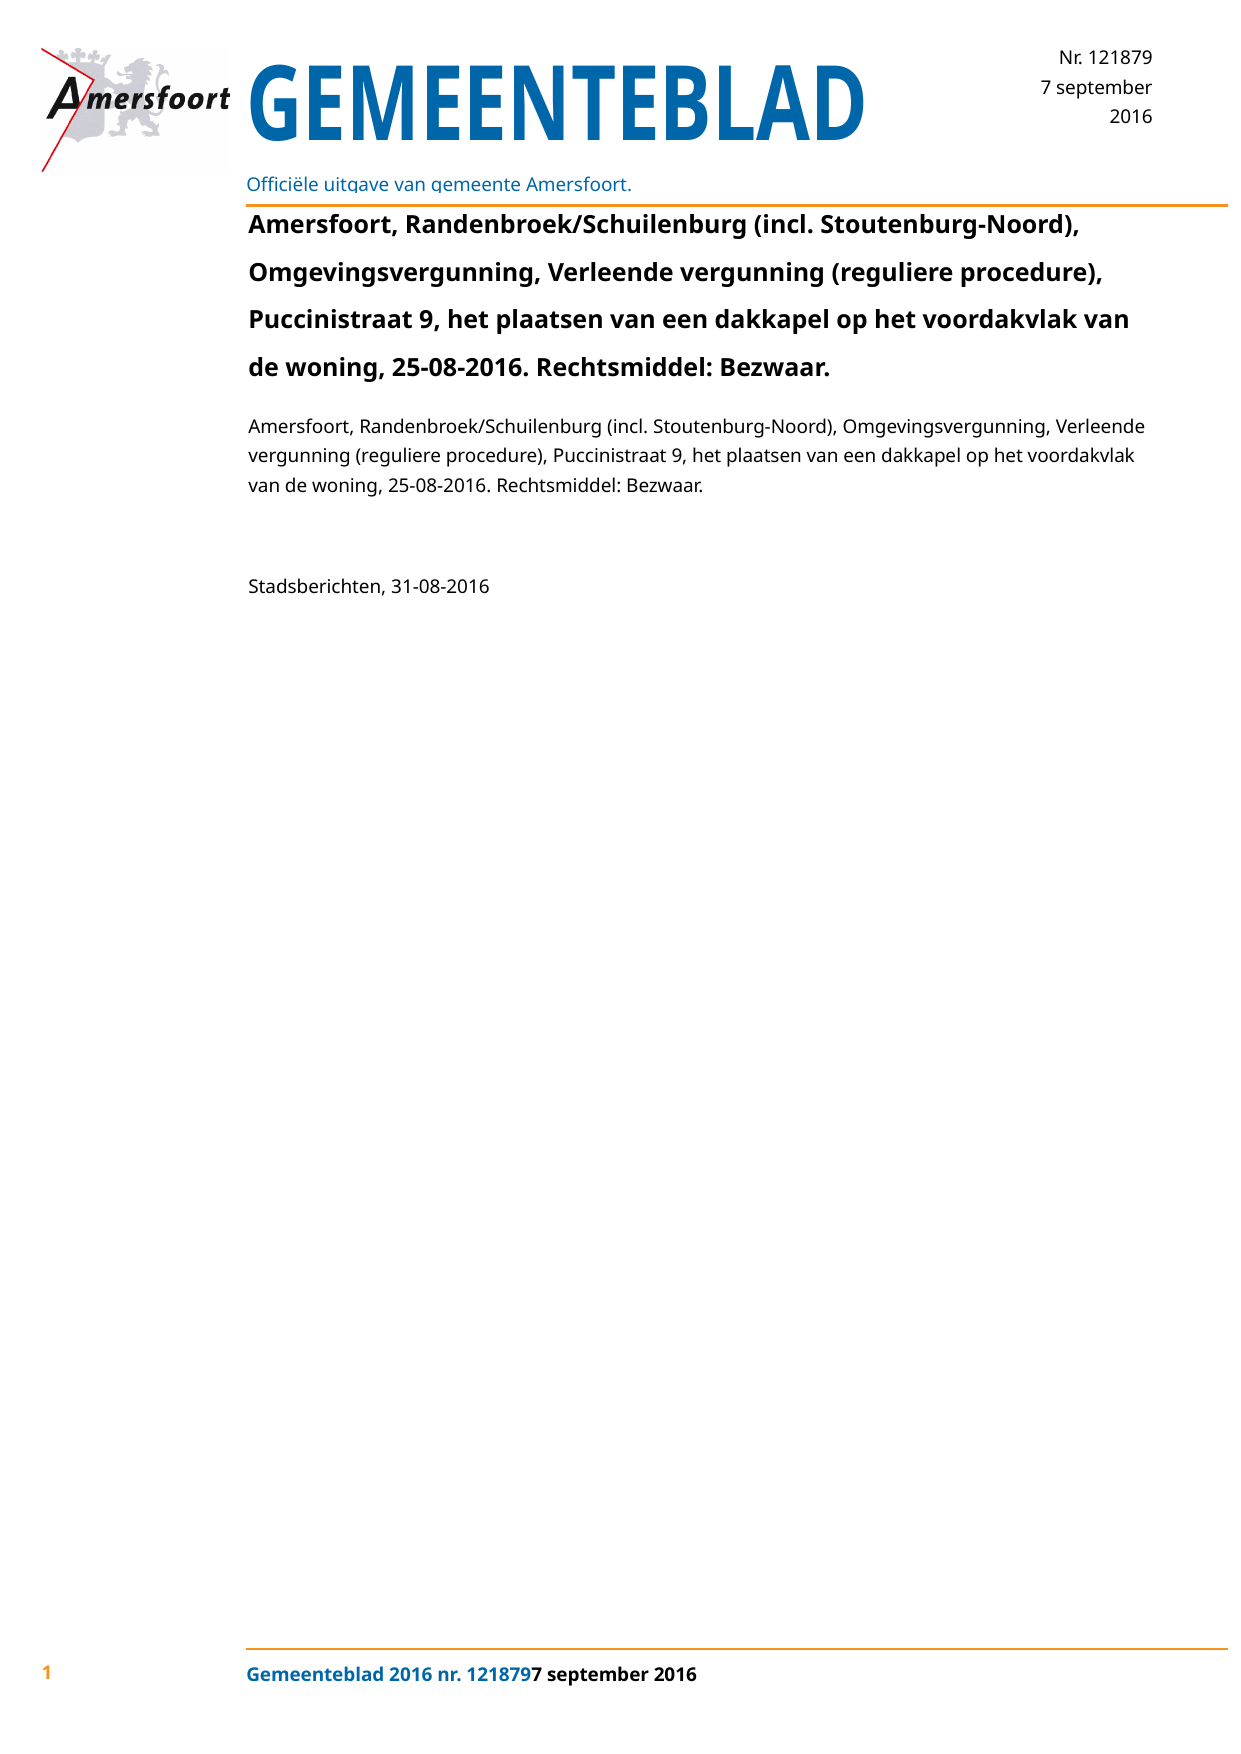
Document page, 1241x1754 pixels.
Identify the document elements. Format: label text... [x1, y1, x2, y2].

text Stadsberichten, 31-08-2016 [248, 573, 1152, 599]
text Amersfoort, Randenbroek/Schuilenburg (incl. Stoutenburg-Noord), Omgevingsvergunning, Verleende vergunning (reguliere procedure), Puccinistraat 9, het plaatsen van een dakkapel op het voordakvlak van de woning, 25-08-2016. Rechtsmiddel: Bezwaar. [248, 413, 1152, 498]
text Amersfoort, Randenbroek/Schuilenburg (incl. Stoutenburg-Noord), Omgevingsvergunning, Verleende vergunning (reguliere procedure), Puccinistraat 9, het plaatsen van een dakkapel op het voordakvlak van de woning, 25-08-2016. Rechtsmiddel: Bezwaar. [248, 207, 1152, 384]
picture [41, 47, 231, 172]
